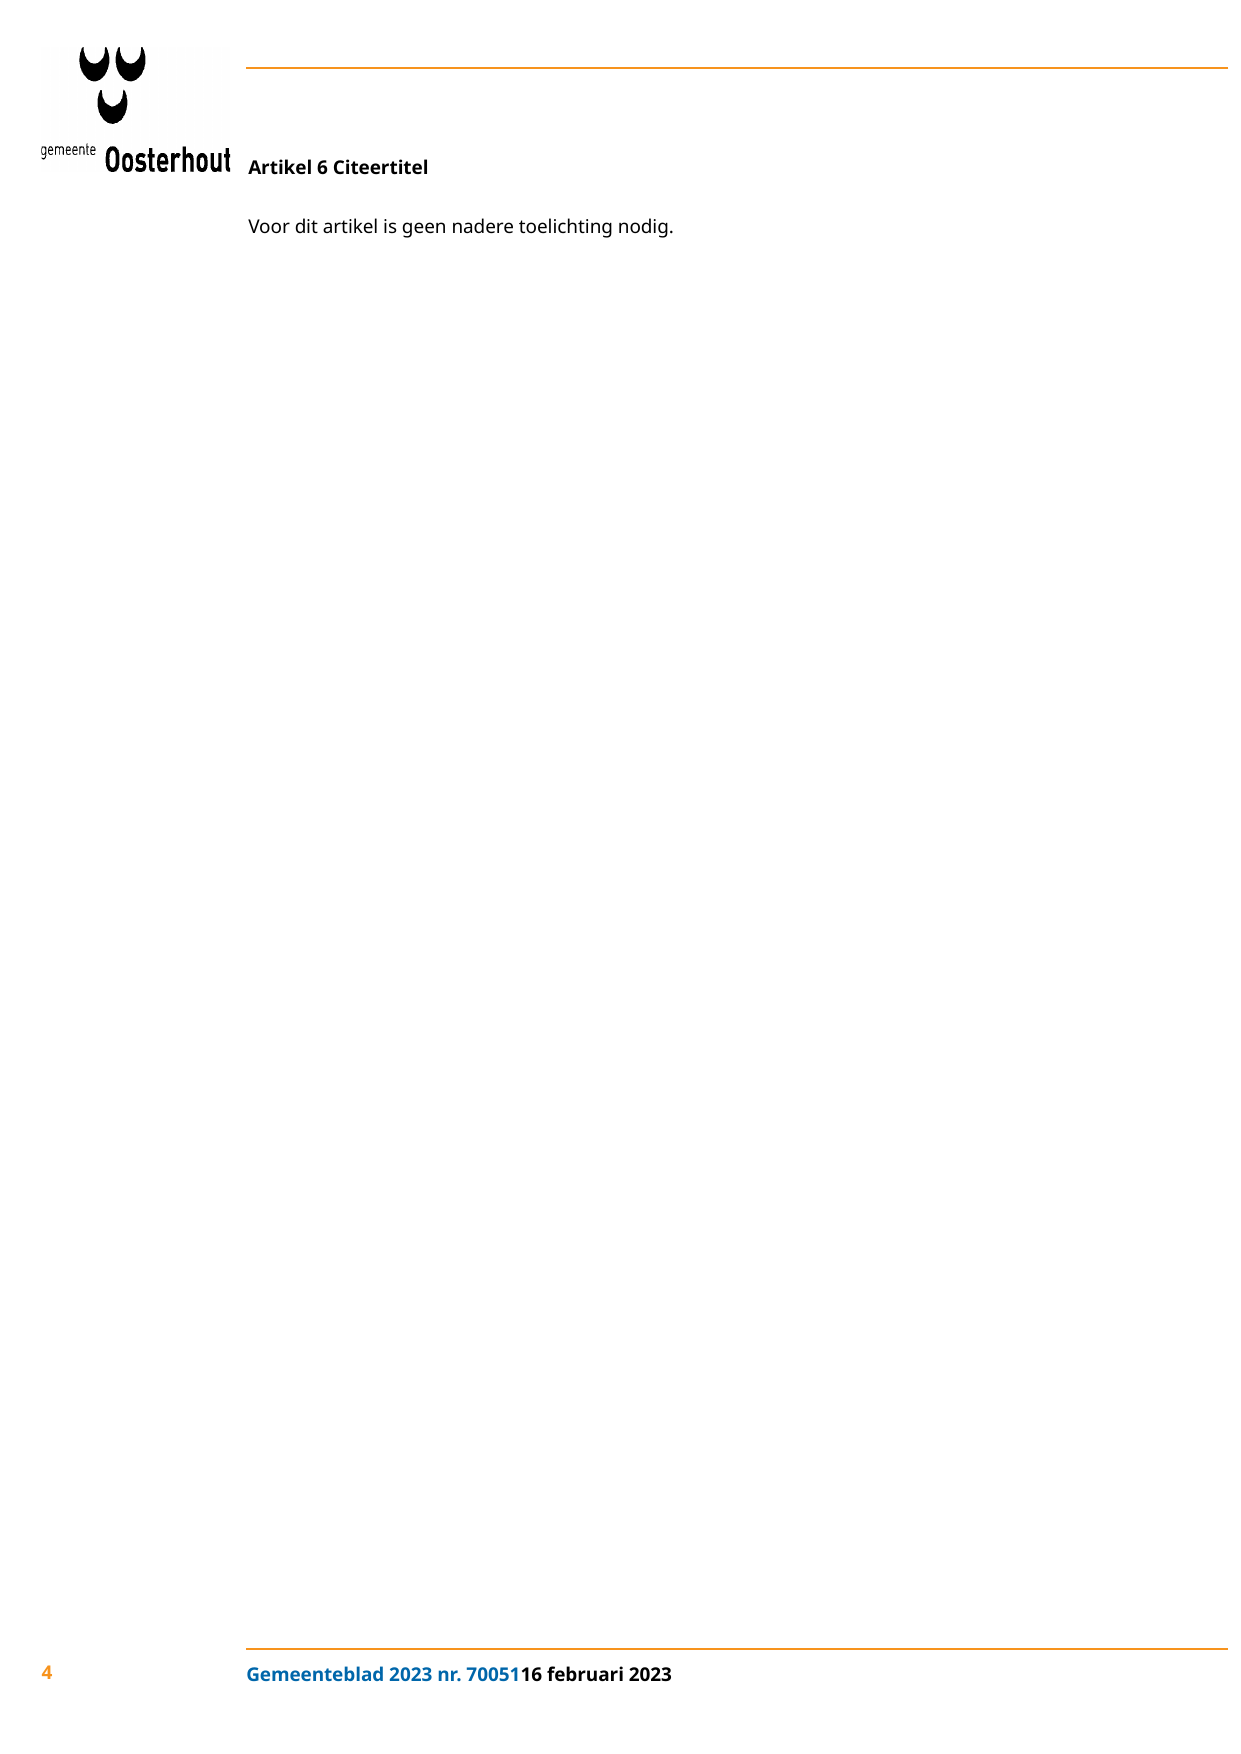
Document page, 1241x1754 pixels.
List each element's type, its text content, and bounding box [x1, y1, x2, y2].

text Artikel 6 Citeertitel [248, 154, 1152, 180]
picture [41, 47, 231, 172]
text Voor dit artikel is geen nadere toelichting nodig. [248, 213, 1152, 239]
